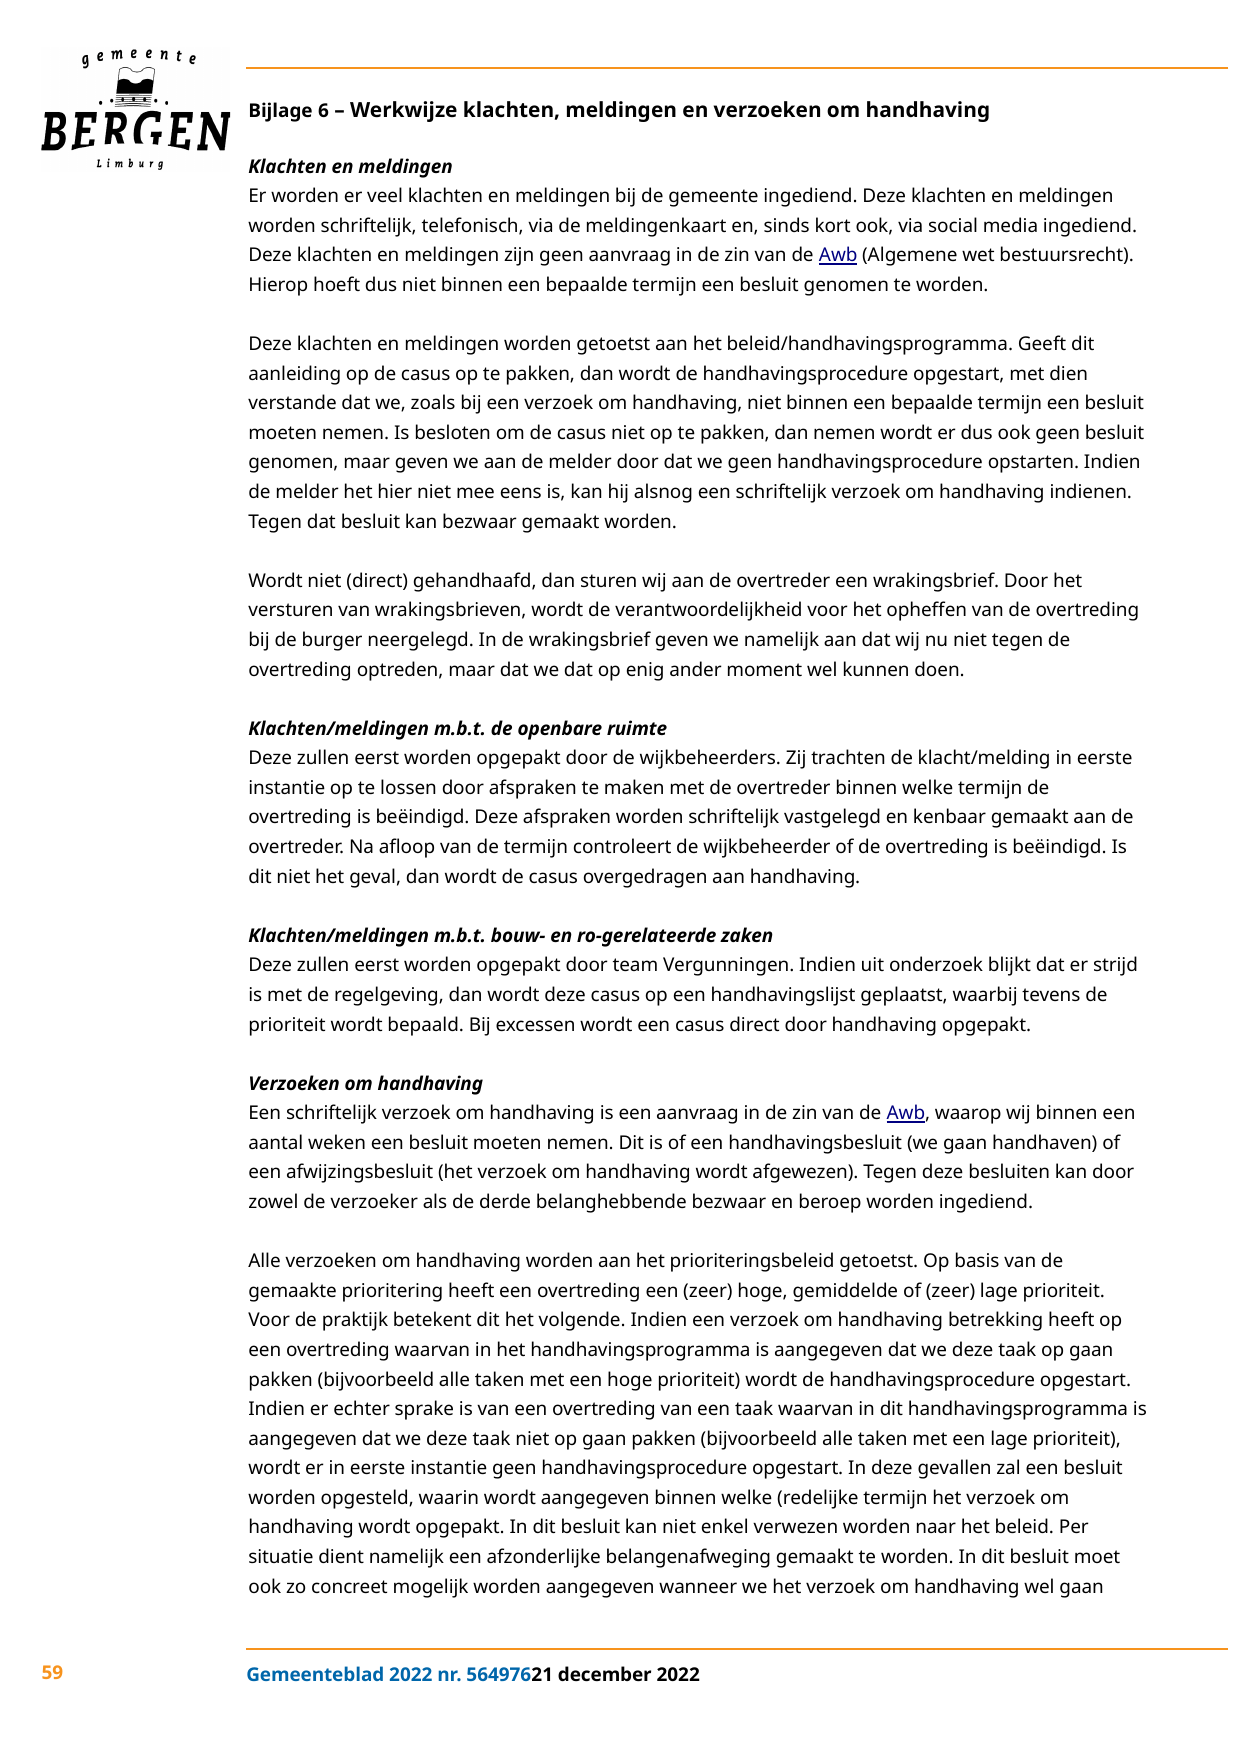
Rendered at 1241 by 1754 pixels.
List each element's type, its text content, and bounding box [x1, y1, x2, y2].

text Deze zullen eerst worden opgepakt door team Vergunningen. Indien uit onderzoek blijkt dat er strijd is met de regelgeving, dan wordt deze casus op een handhavingslijst geplaatst, waarbij tevens de prioriteit wordt bepaald. Bij excessen wordt een casus direct door handhaving opgepakt. [248, 952, 1152, 1037]
text Een schriftelijk verzoek om handhaving is een aanvraag in de zin van de Awb, waarop wij binnen een aantal weken een besluit moeten nemen. Dit is of een handhavingsbesluit (we gaan handhaven) of een afwijzingsbesluit (het verzoek om handhaving wordt afgewezen). Tegen deze besluiten kan door zowel de verzoeker als de derde belanghebbende bezwaar en beroep worden ingediend. [248, 1099, 1152, 1214]
text Klachten en meldingen [248, 153, 1152, 179]
text Deze klachten en meldingen worden getoetst aan het beleid/handhavingsprogramma. Geeft dit aanleiding op de casus op te pakken, dan wordt de handhavingsprocedure opgestart, met dien verstande dat we, zoals bij een verzoek om handhaving, niet binnen een bepaalde termijn een besluit moeten nemen. Is besloten om de casus niet op te pakken, dan nemen wordt er dus ook geen besluit genomen, maar geven we aan de melder door dat we geen handhavingsprocedure opstarten. Indien de melder het hier niet mee eens is, kan hij alsnog een schriftelijk verzoek om handhaving indienen. Tegen dat besluit kan bezwaar gemaakt worden. [248, 330, 1152, 534]
text Er worden er veel klachten en meldingen bij de gemeente ingediend. Deze klachten en meldingen worden schriftelijk, telefonisch, via de meldingenkaart en, sinds kort ook, via social media ingediend. Deze klachten en meldingen zijn geen aanvraag in de zin van de Awb (Algemene wet bestuursrecht). Hierop hoeft dus niet binnen een bepaalde termijn een besluit genomen te worden. [248, 182, 1152, 297]
text Wordt niet (direct) gehandhaafd, dan sturen wij aan de overtreder een wrakingsbrief. Door het versturen van wrakingsbrieven, wordt de verantwoordelijkheid voor het opheffen van de overtreding bij de burger neergelegd. In de wrakingsbrief geven we namelijk aan dat wij nu niet tegen de overtreding optreden, maar dat we dat op enig ander moment wel kunnen doen. [248, 567, 1152, 682]
text Alle verzoeken om handhaving worden aan het prioriteringsbeleid getoetst. Op basis van de gemaakte prioritering heeft een overtreding een (zeer) hoge, gemiddelde of (zeer) lage prioriteit. Voor de praktijk betekent dit het volgende. Indien een verzoek om handhaving betrekking heeft op een overtreding waarvan in het handhavingsprogramma is aangegeven dat we deze taak op gaan pakken (bijvoorbeeld alle taken met een hoge prioriteit) wordt de handhavingsprocedure opgestart. Indien er echter sprake is van een overtreding van een taak waarvan in dit handhavingsprogramma is aangegeven dat we deze taak niet op gaan pakken (bijvoorbeeld alle taken met een lage prioriteit), wordt er in eerste instantie geen handhavingsprocedure opgestart. In deze gevallen zal een besluit worden opgesteld, waarin wordt aangegeven binnen welke (redelijke termijn het verzoek om handhaving wordt opgepakt. In dit besluit kan niet enkel verwezen worden naar het beleid. Per situatie dient namelijk een afzonderlijke belangenafweging gemaakt te worden. In dit besluit moet ook zo concreet mogelijk worden aangegeven wanneer we het verzoek om handhaving wel gaan [248, 1247, 1152, 1599]
text Klachten/meldingen m.b.t. bouw- en ro-gerelateerde zaken [248, 922, 1152, 948]
text Klachten/meldingen m.b.t. de openbare ruimte [248, 715, 1152, 741]
text Verzoeken om handhaving [248, 1070, 1152, 1096]
text Bijlage 6 – Werkwijze klachten, meldingen en verzoeken om handhaving [248, 95, 1152, 123]
picture [41, 47, 231, 172]
text Deze zullen eerst worden opgepakt door de wijkbeheerders. Zij trachten de klacht/melding in eerste instantie op te lossen door afspraken te maken met de overtreder binnen welke termijn de overtreding is beëindigd. Deze afspraken worden schriftelijk vastgelegd en kenbaar gemaakt aan de overtreder. Na afloop van de termijn controleert de wijkbeheerder of de overtreding is beëindigd. Is dit niet het geval, dan wordt de casus overgedragen aan handhaving. [248, 744, 1152, 889]
